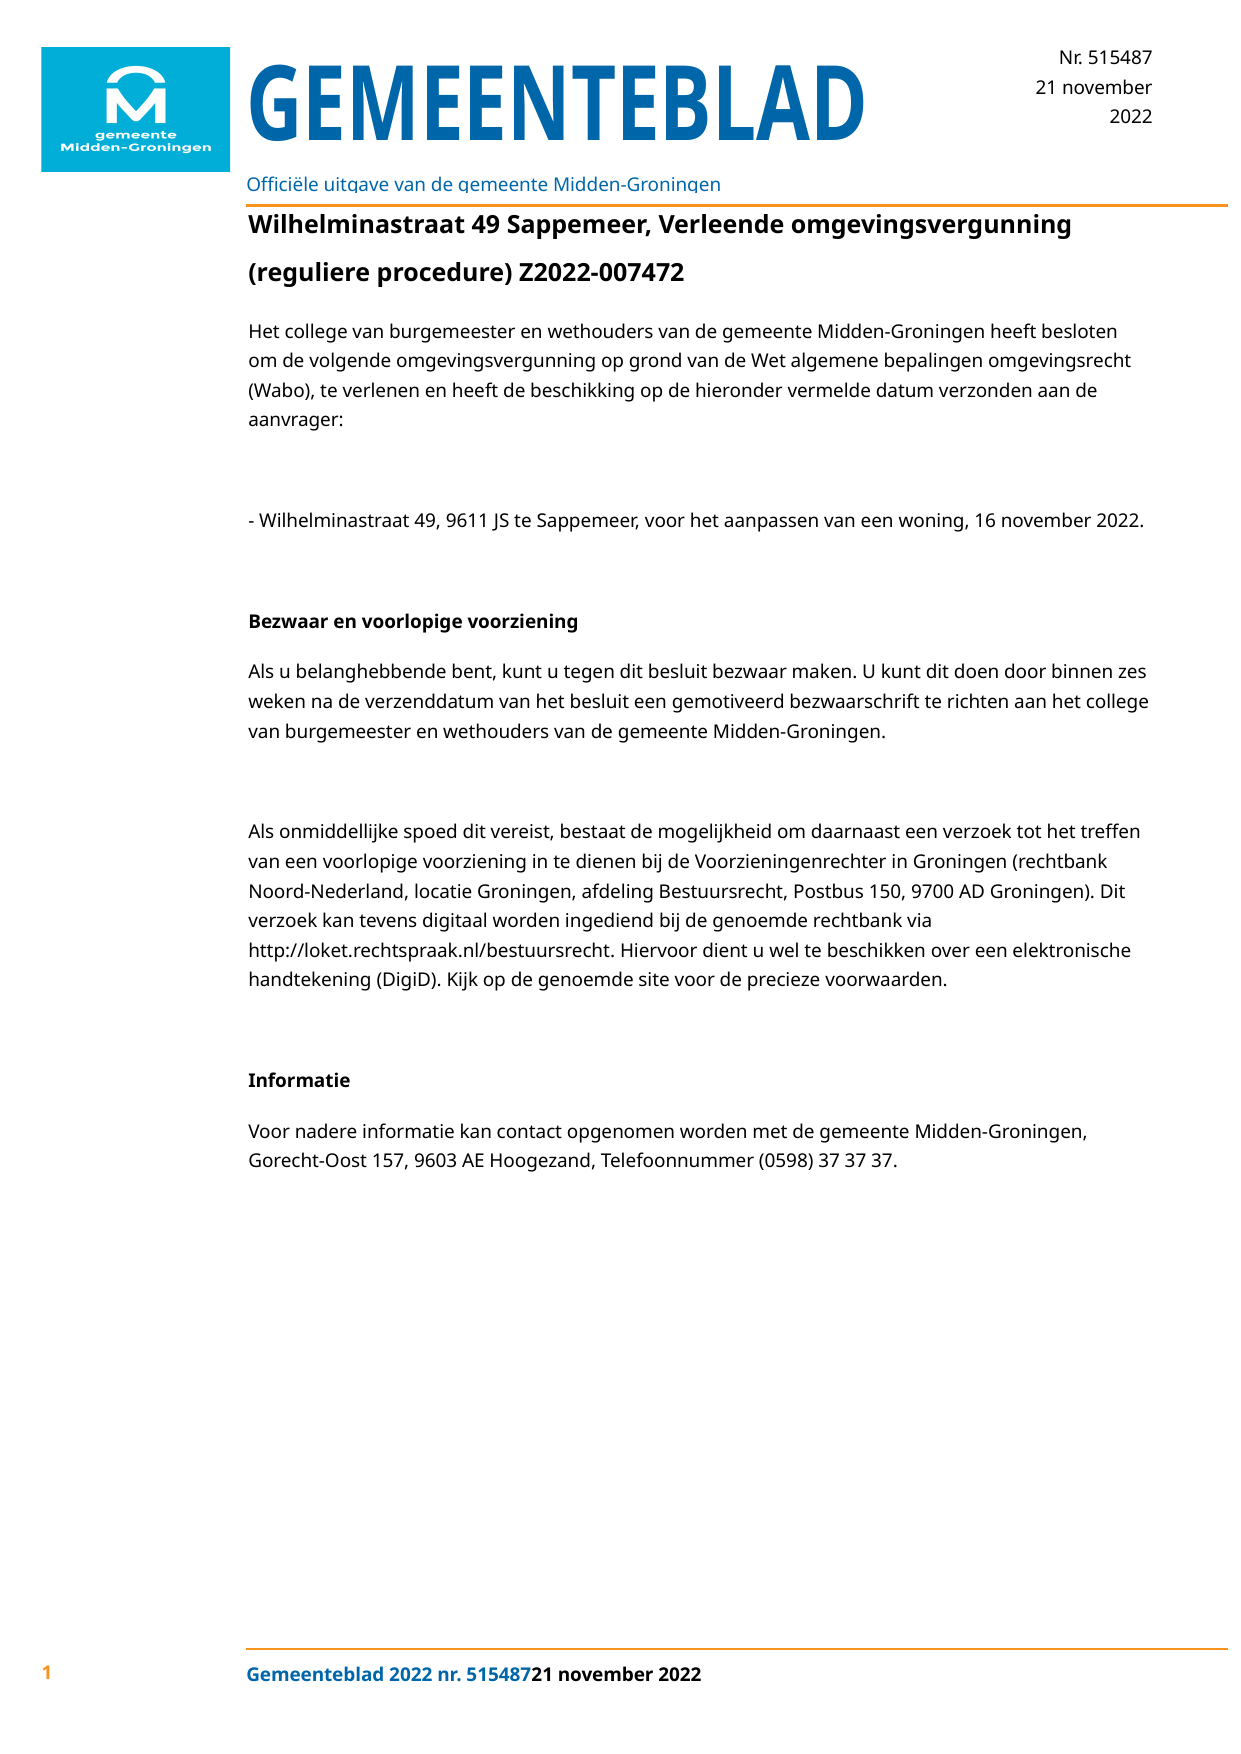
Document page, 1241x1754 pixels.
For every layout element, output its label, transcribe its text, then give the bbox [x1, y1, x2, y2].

picture [184, 146, 190, 153]
text Als u belanghebbende bent, kunt u tegen dit besluit bezwaar maken. U kunt dit doen door binnen zes weken na de verzenddatum van het besluit een gemotiveerd bezwaarschrift te richten aan het college van burgemeester en wethouders van de gemeente Midden-Groningen. [248, 659, 1152, 744]
text Informatie [248, 1067, 1152, 1093]
text Wilhelminastraat 49 Sappemeer, Verleende omgevingsvergunning (reguliere procedure) Z2022-007472 [248, 207, 1152, 288]
picture [107, 89, 165, 122]
text - Wilhelminastraat 49, 9611 JS te Sappemeer, voor het aanpassen van een woning, 16 november 2022. [248, 507, 1152, 533]
text Het college van burgemeester en wethouders van de gemeente Midden-Groningen heeft besloten om de volgende omgevingsvergunning op grond van de Wet algemene bepalingen omgevingsrecht (Wabo), te verlenen en heeft de beschikking op de hieronder vermelde datum verzonden aan de aanvrager: [248, 318, 1152, 432]
text Bezwaar en voorlopige voorziening [248, 608, 1152, 634]
text Als onmiddellijke spoed dit vereist, bestaat de mogelijkheid om daarnaast een verzoek tot het treffen van een voorlopige voorziening in te dienen bij de Voorzieningenrechter in Groningen (rechtbank Noord-Nederland, locatie Groningen, afdeling Bestuursrecht, Postbus 150, 9700 AD Groningen). Dit verzoek kan tevens digitaal worden ingediend bij de genoemde rechtbank via http://loket.rechtspraak.nl/bestuursrecht. Hiervoor dient u wel te beschikken over een elektronische handtekening (DigiD). Kijk op de genoemde site voor de precieze voorwaarden. [248, 819, 1152, 992]
text Voor nadere informatie kan contact opgenomen worden met de gemeente Midden-Groningen, Gorecht-Oost 157, 9603 AE Hoogezand, Telefoonnummer (0598) 37 37 37. [248, 1118, 1152, 1173]
picture [108, 66, 164, 82]
